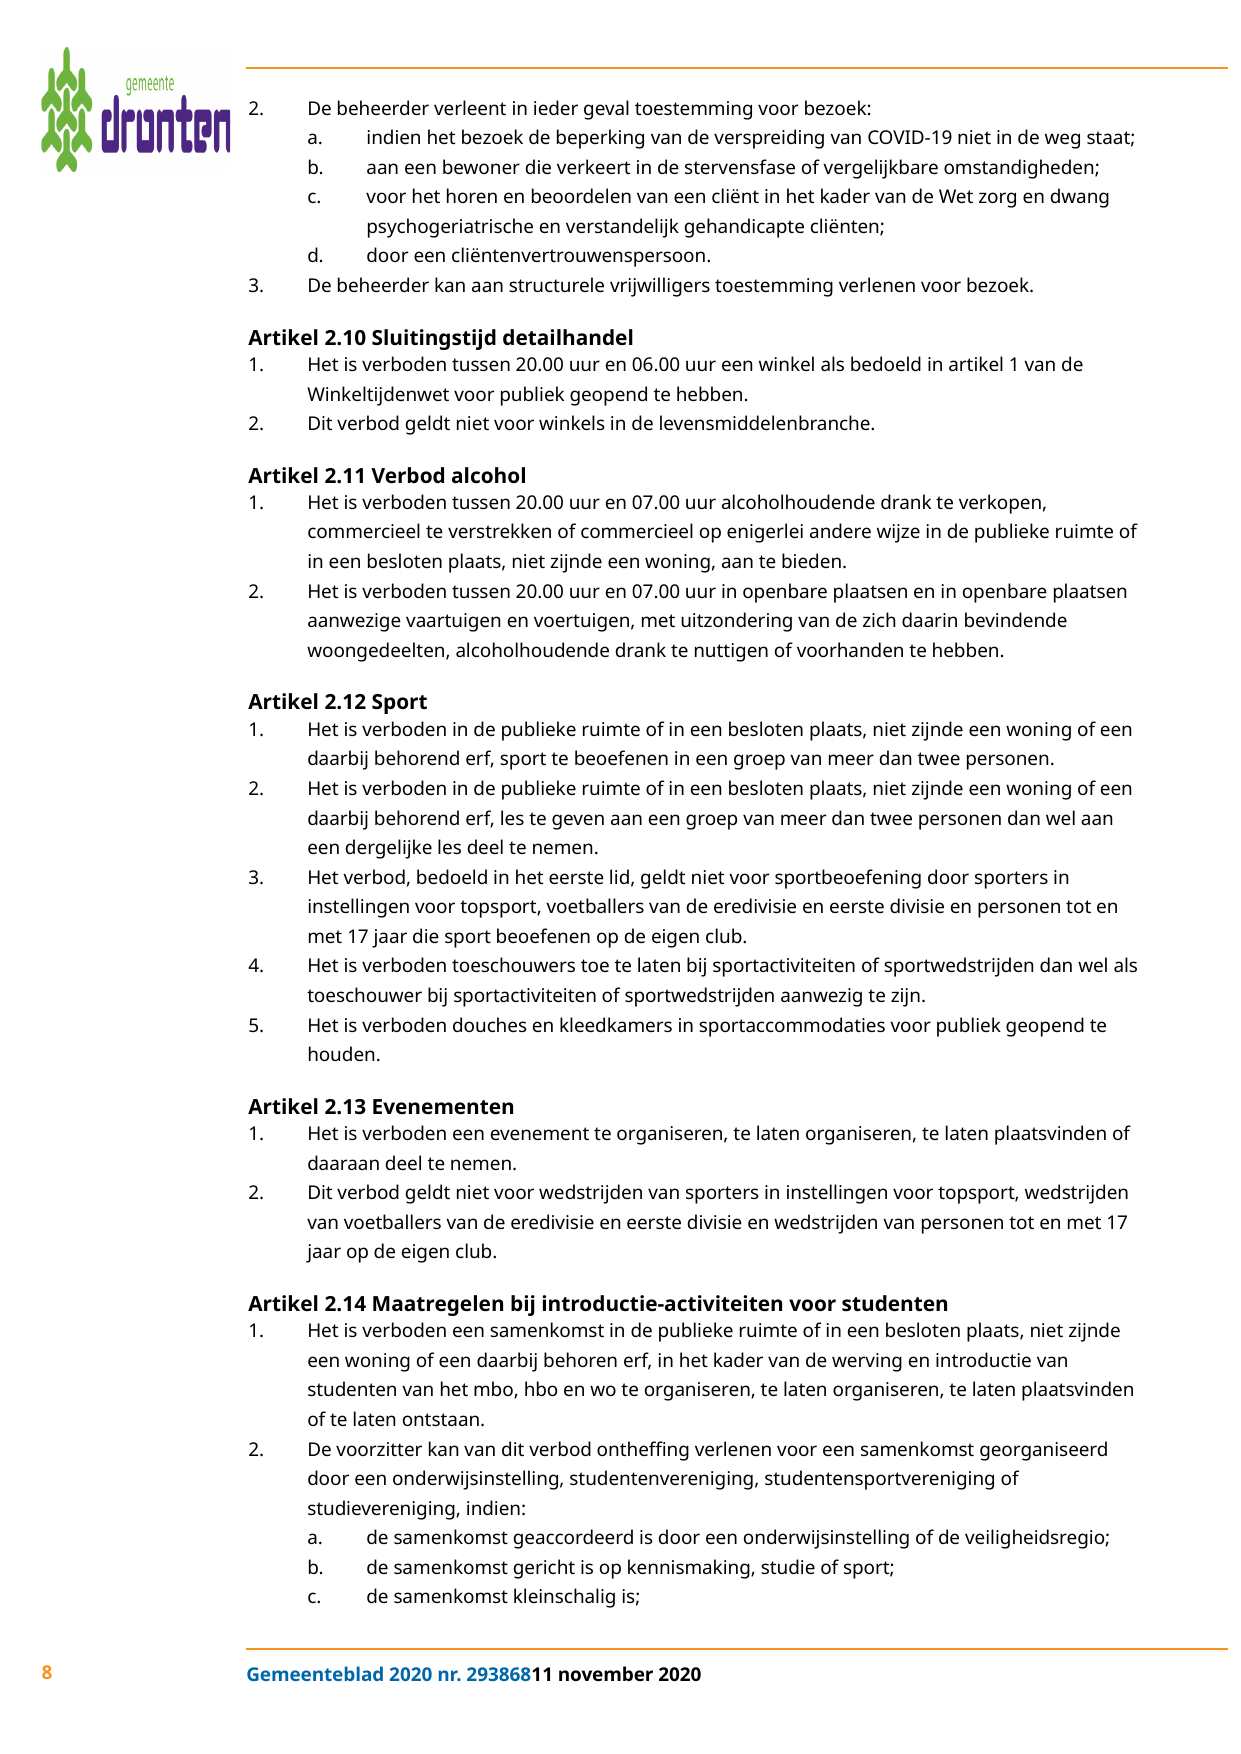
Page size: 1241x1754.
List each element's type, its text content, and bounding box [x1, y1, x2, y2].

list Het is verboden douches en kleedkamers in sportaccommodaties voor publiek geopend te houden. [248, 1012, 1152, 1067]
text Artikel 2.11 Verbod alcohol [248, 461, 1152, 489]
list de samenkomst gericht is op kennismaking, studie of sport; [307, 1554, 1152, 1580]
text Artikel 2.10 Sluitingstijd detailhandel [248, 323, 1152, 351]
text Artikel 2.13 Evenementen [248, 1092, 1152, 1120]
list De voorzitter kan van dit verbod ontheffing verlenen voor een samenkomst georganiseerd door een onderwijsinstelling, studentenvereniging, studentensportvereniging of studievereniging, indien: [248, 1436, 1152, 1521]
list de samenkomst kleinschalig is; [307, 1584, 1152, 1609]
list de samenkomst geaccordeerd is door een onderwijsinstelling of de veiligheidsregio; [307, 1524, 1152, 1550]
text Artikel 2.12 Sport [248, 687, 1152, 716]
list Het is verboden tussen 20.00 uur en 07.00 uur alcoholhoudende drank te verkopen, commercieel te verstrekken of commercieel op enigerlei andere wijze in de publieke ruimte of in een besloten plaats, niet zijnde een woning, aan te bieden. [248, 489, 1152, 574]
list aan een bewoner die verkeert in de stervensfase of vergelijkbare omstandigheden; [307, 154, 1152, 180]
list De beheerder verleent in ieder geval toestemming voor bezoek: [248, 95, 1152, 121]
list door een cliëntenvertrouwenspersoon. [307, 243, 1152, 268]
list Het is verboden tussen 20.00 uur en 07.00 uur in openbare plaatsen en in openbare plaatsen aanwezige vaartuigen en voertuigen, met uitzondering van de zich daarin bevindende woongedeelten, alcoholhoudende drank te nuttigen of voorhanden te hebben. [248, 578, 1152, 663]
list De beheerder kan aan structurele vrijwilligers toestemming verlenen voor bezoek. [248, 272, 1152, 298]
list Het is verboden een evenement te organiseren, te laten organiseren, te laten plaatsvinden of daaraan deel te nemen. [248, 1120, 1152, 1176]
list Het is verboden in de publieke ruimte of in een besloten plaats, niet zijnde een woning of een daarbij behorend erf, les te geven aan een groep van meer dan twee personen dan wel aan een dergelijke les deel te nemen. [248, 775, 1152, 860]
list Dit verbod geldt niet voor wedstrijden van sporters in instellingen voor topsport, wedstrijden van voetballers van de eredivisie en eerste divisie en wedstrijden van personen tot en met 17 jaar op de eigen club. [248, 1179, 1152, 1264]
list Het is verboden tussen 20.00 uur en 06.00 uur een winkel als bedoeld in artikel 1 van de Winkeltijdenwet voor publiek geopend te hebben. [248, 351, 1152, 406]
text Artikel 2.14 Maatregelen bij introductie-activiteiten voor studenten [248, 1289, 1152, 1317]
picture [41, 47, 231, 172]
list Het is verboden toeschouwers toe te laten bij sportactiviteiten of sportwedstrijden dan wel als toeschouwer bij sportactiviteiten of sportwedstrijden aanwezig te zijn. [248, 953, 1152, 1008]
list voor het horen en beoordelen van een cliënt in het kader van de Wet zorg en dwang psychogeriatrische en verstandelijk gehandicapte cliënten; [307, 183, 1152, 239]
list Dit verbod geldt niet voor winkels in de levensmiddelenbranche. [248, 410, 1152, 436]
list Het verbod, bedoeld in het eerste lid, geldt niet voor sportbeoefening door sporters in instellingen voor topsport, voetballers van de eredivisie en eerste divisie en personen tot en met 17 jaar die sport beoefenen op de eigen club. [248, 864, 1152, 949]
list Het is verboden in de publieke ruimte of in een besloten plaats, niet zijnde een woning of een daarbij behorend erf, sport te beoefenen in een groep van meer dan twee personen. [248, 716, 1152, 771]
list Het is verboden een samenkomst in de publieke ruimte of in een besloten plaats, niet zijnde een woning of een daarbij behoren erf, in het kader van de werving en introductie van studenten van het mbo, hbo en wo te organiseren, te laten organiseren, te laten plaatsvinden of te laten ontstaan. [248, 1317, 1152, 1432]
list indien het bezoek de beperking van de verspreiding van COVID-19 niet in de weg staat; [307, 124, 1152, 150]
